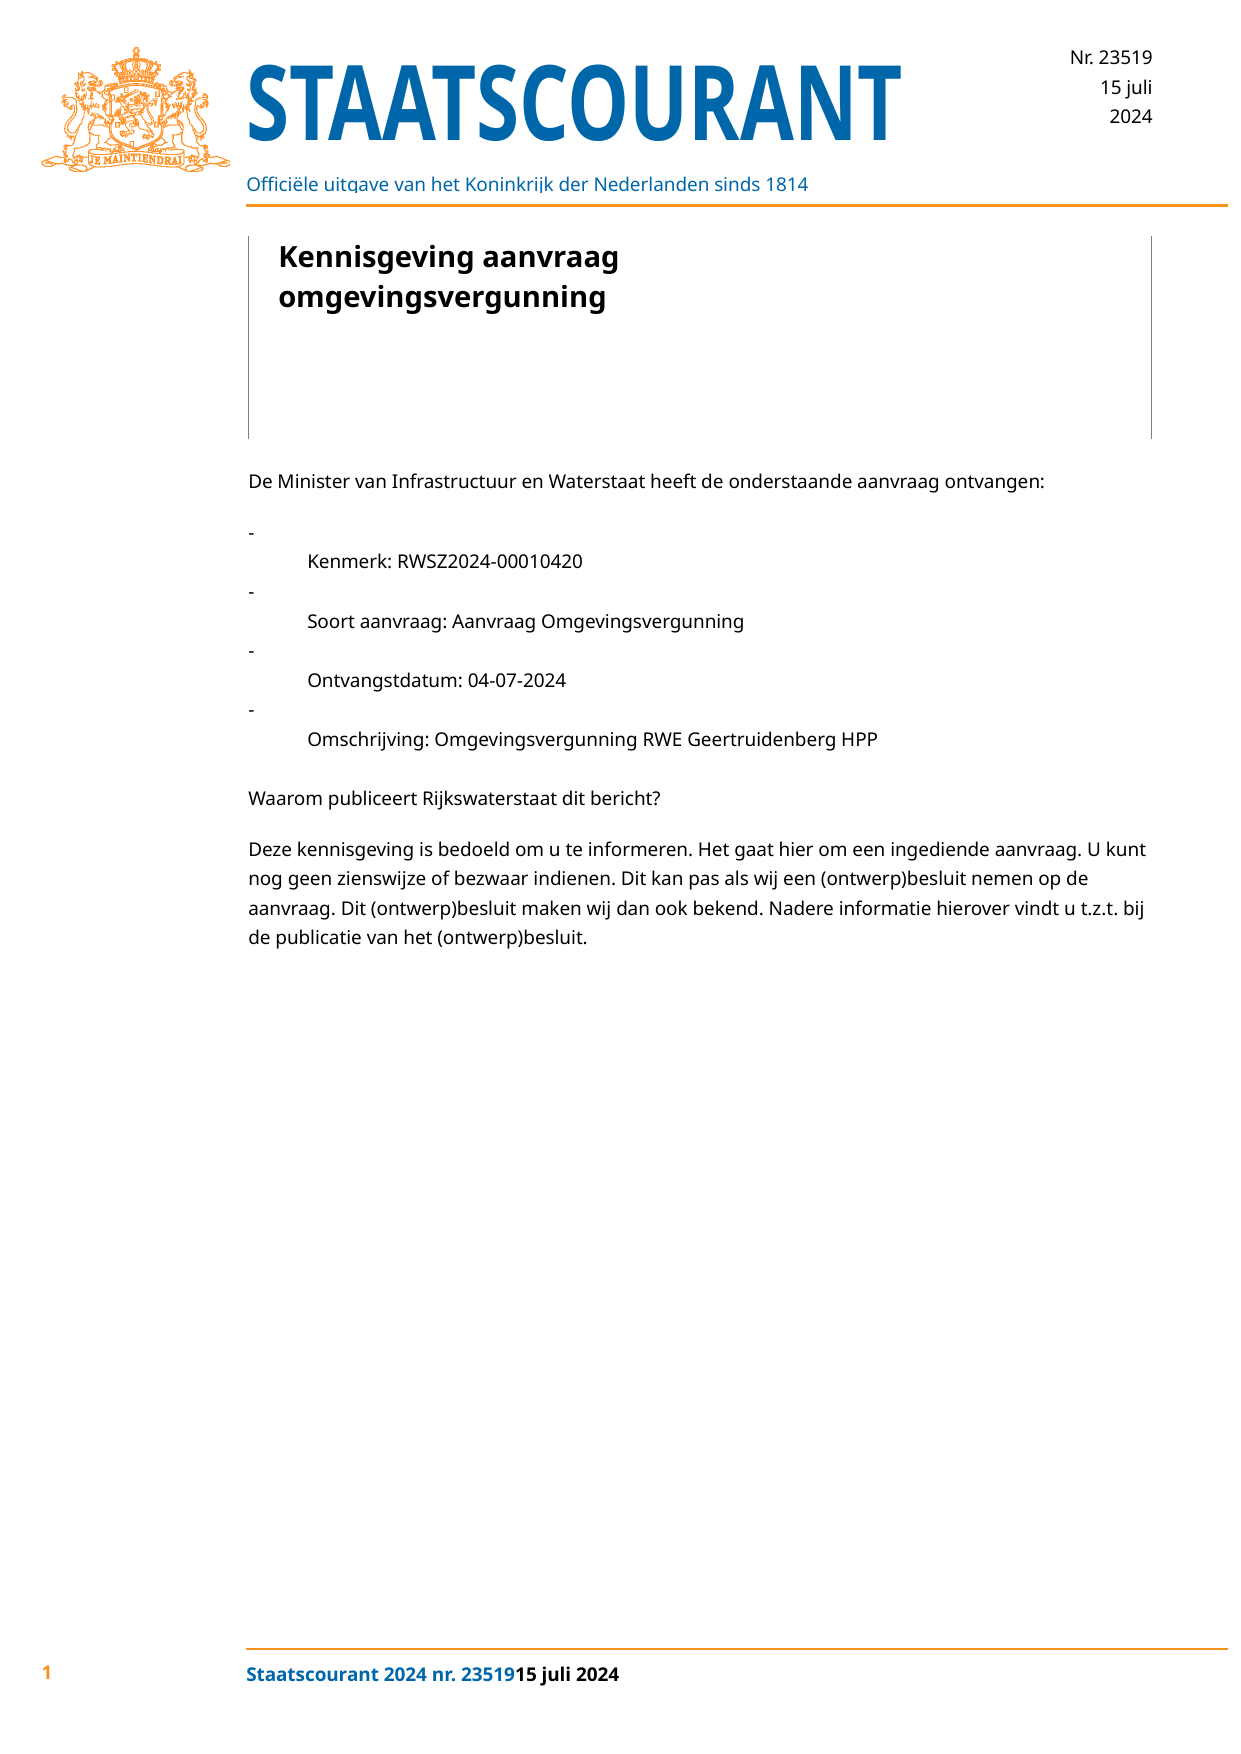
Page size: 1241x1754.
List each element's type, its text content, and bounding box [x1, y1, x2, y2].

list Kenmerk: RWSZ2024-00010420 [248, 549, 1152, 574]
table_header Kennisgeving aanvraag omgevingsvergunning [249, 236, 850, 439]
list Omschrijving: Omgevingsvergunning RWE Geertruidenberg HPP [248, 726, 1152, 752]
text De Minister van Infrastructuur en Waterstaat heeft de onderstaande aanvraag ontvangen: [248, 469, 1152, 494]
list Ontvangstdatum: 04-07-2024 [248, 667, 1152, 693]
text Waarom publiceert Rijkswaterstaat dit bericht? [248, 785, 1152, 811]
table_header [850, 236, 912, 413]
picture [912, 236, 1090, 414]
list Soort aanvraag: Aanvraag Omgevingsvergunning [248, 608, 1152, 633]
table_header [850, 414, 1151, 439]
picture [41, 47, 231, 172]
table_header [1090, 236, 1151, 413]
text Deze kennisgeving is bedoeld om u te informeren. Het gaat hier om een ingediende aanvraag. U kunt nog geen zienswijze of bezwaar indienen. Dit kan pas als wij een (ontwerp)besluit nemen op de aanvraag. Dit (ontwerp)besluit maken wij dan ook bekend. Nadere informatie hierover vindt u t.z.t. bij de publicatie van het (ontwerp)besluit. [248, 836, 1152, 950]
